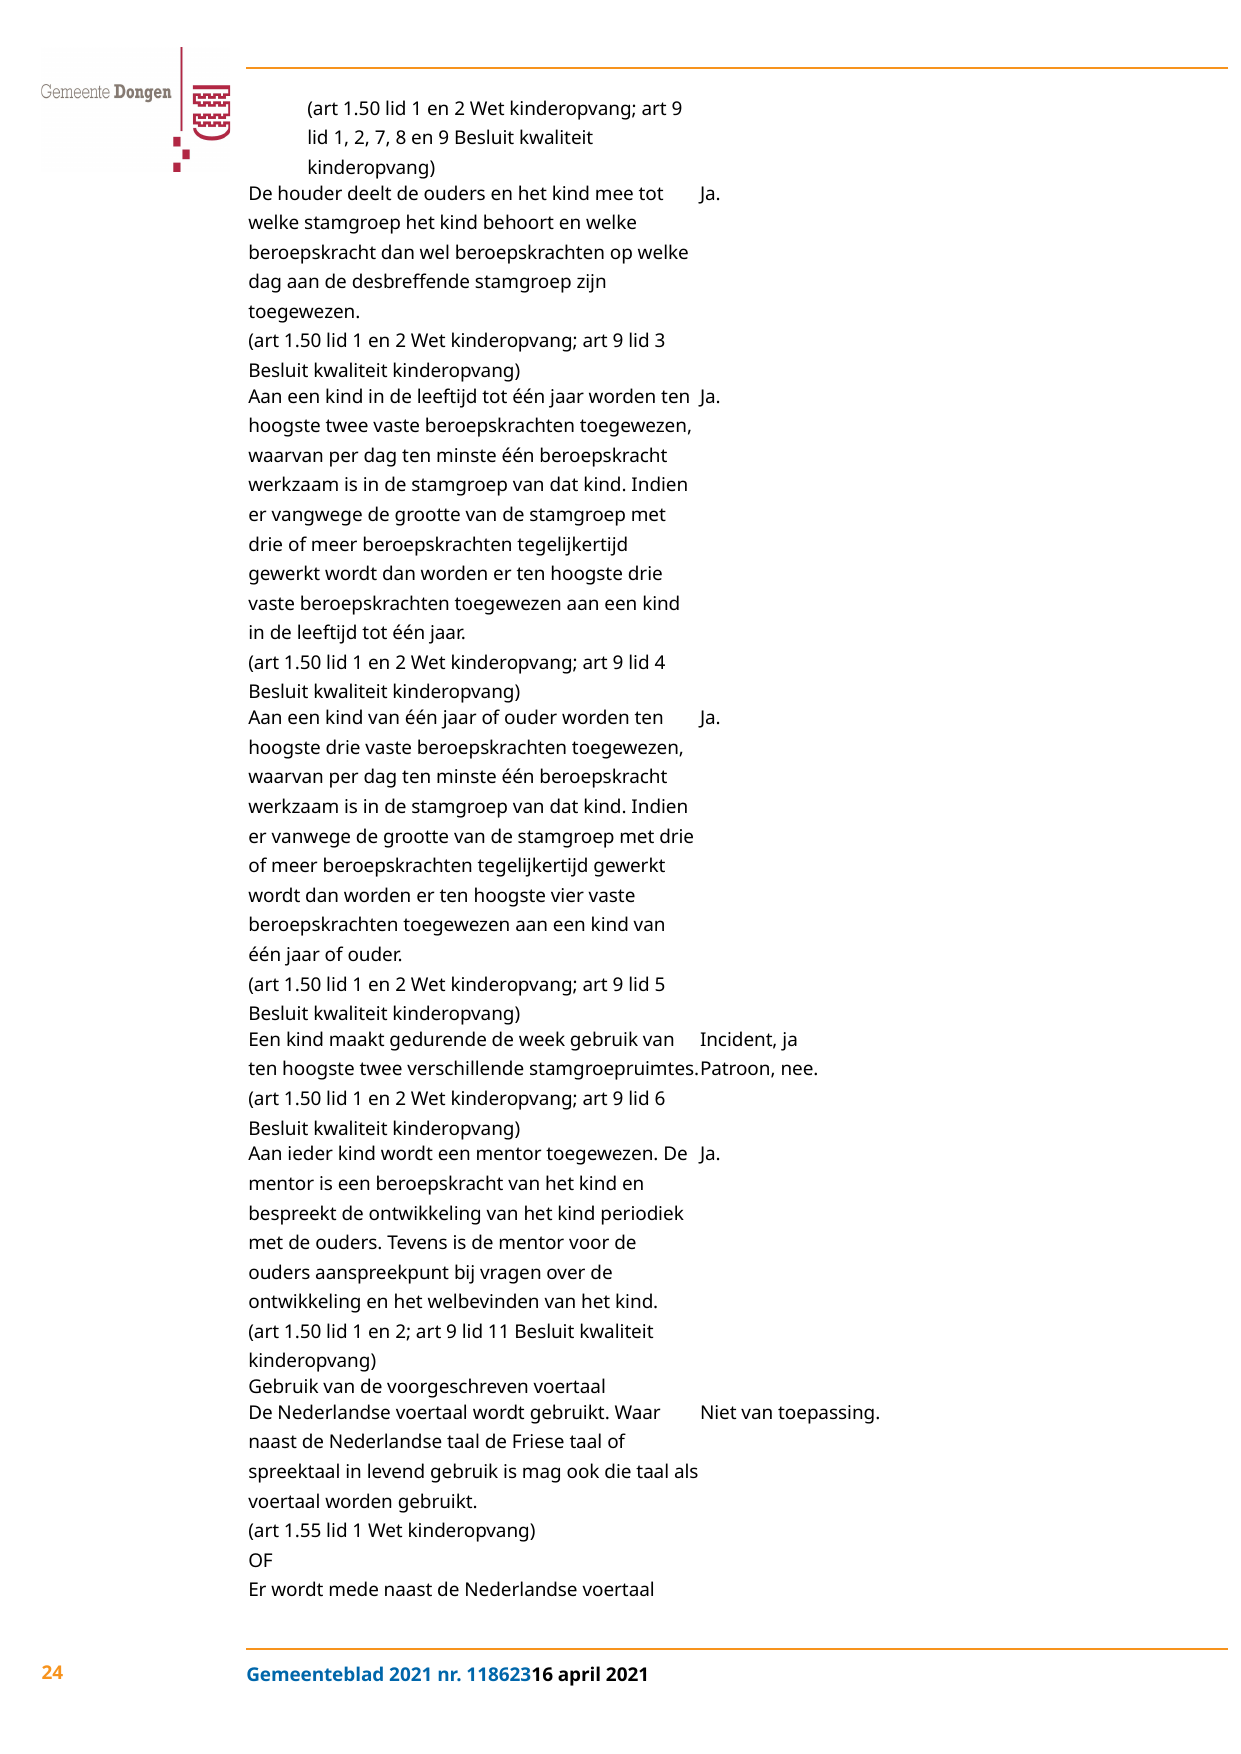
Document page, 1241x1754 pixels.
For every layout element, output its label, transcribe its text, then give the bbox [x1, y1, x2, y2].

table_cell Ja. [700, 180, 1152, 383]
table_cell Incident, ja Patroon, nee. [700, 1026, 1152, 1141]
table_cell Ja. [700, 383, 1152, 704]
table_cell Ja. [700, 705, 1152, 1026]
table_cell (art 1.50 lid 1 en 2 Wet kinderopvang; art 9 lid 1, 2, 7, 8 en 9 Besluit kwaliteit kinderopvang) [248, 95, 700, 180]
table_cell Een kind maakt gedurende de week gebruik van ten hoogste twee verschillende stamgroepruimtes. (art 1.50 lid 1 en 2 Wet kinderopvang; art 9 lid 6 Besluit kwaliteit kinderopvang) [248, 1026, 700, 1141]
table_cell De houder deelt de ouders en het kind mee tot welke stamgroep het kind behoort en welke beroepskracht dan wel beroepskrachten op welke dag aan de desbreffende stamgroep zijn toegewezen. (art 1.50 lid 1 en 2 Wet kinderopvang; art 9 lid 3 Besluit kwaliteit kinderopvang) [248, 180, 700, 383]
table_cell De Nederlandse voertaal wordt gebruikt. Waar naast de Nederlandse taal de Friese taal of spreektaal in levend gebruik is mag ook die taal als voertaal worden gebruikt. (art 1.55 lid 1 Wet kinderopvang) OF Er wordt mede naast de Nederlandse voertaal [248, 1399, 700, 1602]
table_cell Ja. [700, 1141, 1152, 1373]
picture [41, 47, 231, 172]
table_cell Aan een kind in de leeftijd tot één jaar worden ten hoogste twee vaste beroepskrachten toegewezen, waarvan per dag ten minste één beroepskracht werkzaam is in de stamgroep van dat kind. Indien er vangwege de grootte van de stamgroep met drie of meer beroepskrachten tegelijkertijd gewerkt wordt dan worden er ten hoogste drie vaste beroepskrachten toegewezen aan een kind in de leeftijd tot één jaar. (art 1.50 lid 1 en 2 Wet kinderopvang; art 9 lid 4 Besluit kwaliteit kinderopvang) [248, 383, 700, 704]
table_cell [700, 95, 1152, 180]
table_cell [700, 1373, 1152, 1399]
table_cell Aan een kind van één jaar of ouder worden ten hoogste drie vaste beroepskrachten toegewezen, waarvan per dag ten minste één beroepskracht werkzaam is in de stamgroep van dat kind. Indien er vanwege de grootte van de stamgroep met drie of meer beroepskrachten tegelijkertijd gewerkt wordt dan worden er ten hoogste vier vaste beroepskrachten toegewezen aan een kind van één jaar of ouder. (art 1.50 lid 1 en 2 Wet kinderopvang; art 9 lid 5 Besluit kwaliteit kinderopvang) [248, 705, 700, 1026]
table_cell Aan ieder kind wordt een mentor toegewezen. De mentor is een beroepskracht van het kind en bespreekt de ontwikkeling van het kind periodiek met de ouders. Tevens is de mentor voor de ouders aanspreekpunt bij vragen over de ontwikkeling en het welbevinden van het kind. (art 1.50 lid 1 en 2; art 9 lid 11 Besluit kwaliteit kinderopvang) [248, 1141, 700, 1373]
table_cell Gebruik van de voorgeschreven voertaal [248, 1373, 700, 1399]
table_cell Niet van toepassing. [700, 1399, 1152, 1602]
